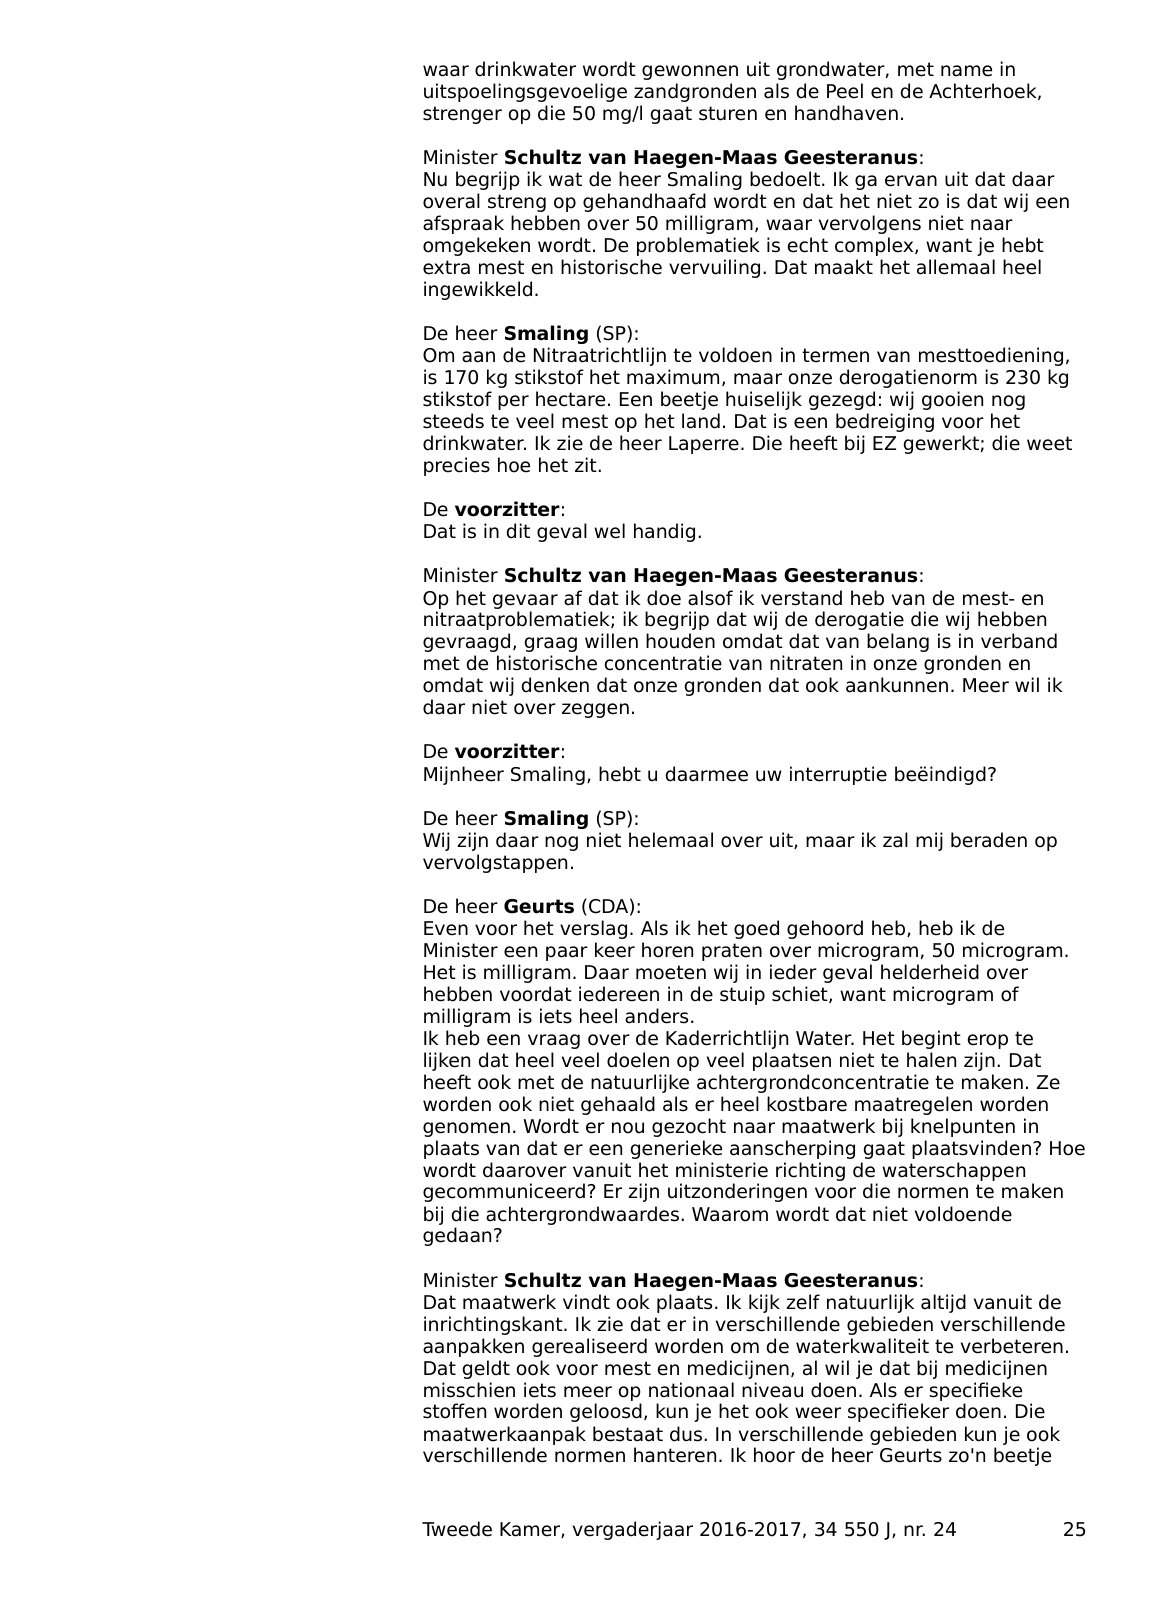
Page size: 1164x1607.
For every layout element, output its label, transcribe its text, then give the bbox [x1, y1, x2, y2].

text De heer Geurts (CDA): [422, 896, 1087, 918]
text Dat is in dit geval wel handig. [422, 521, 1087, 543]
text Minister Schultz van Haegen-Maas Geesteranus: [422, 565, 1087, 587]
text Ik heb een vraag over de Kaderrichtlijn Water. Het begint erop te lijken dat heel veel doelen op veel plaatsen niet te halen zijn. Dat heeft ook met de natuurlijke achtergrondconcentratie te maken. Ze worden ook niet gehaald als er heel kostbare maatregelen worden genomen. Wordt er nou gezocht naar maatwerk bij knelpunten in plaats van dat er een generieke aanscherping gaat plaatsvinden? Hoe wordt daarover vanuit het ministerie richting de waterschappen gecommuniceerd? Er zijn uitzonderingen voor die normen te maken bij die achtergrondwaardes. Waarom wordt dat niet voldoende gedaan? [422, 1028, 1087, 1247]
text Minister Schultz van Haegen-Maas Geesteranus: [422, 1269, 1087, 1292]
text Wij zijn daar nog niet helemaal over uit, maar ik zal mij beraden op vervolgstappen. [422, 829, 1087, 873]
text Mijnheer Smaling, hebt u daarmee uw interruptie beëindigd? [422, 763, 1087, 785]
text Nu begrijp ik wat de heer Smaling bedoelt. Ik ga ervan uit dat daar overal streng op gehandhaafd wordt en dat het niet zo is dat wij een afspraak hebben over 50 milligram, waar vervolgens niet naar omgekeken wordt. De problematiek is echt complex, want je hebt extra mest en historische vervuiling. Dat maakt het allemaal heel ingewikkeld. [422, 169, 1087, 301]
text De voorzitter: [422, 499, 1087, 521]
text Op het gevaar af dat ik doe alsof ik verstand heb van de mest- en nitraatproblematiek; ik begrijp dat wij de derogatie die wij hebben gevraagd, graag willen houden omdat dat van belang is in verband met de historische concentratie van nitraten in onze gronden en omdat wij denken dat onze gronden dat ook aankunnen. Meer wil ik daar niet over zeggen. [422, 587, 1087, 719]
text Dat maatwerk vindt ook plaats. Ik kijk zelf natuurlijk altijd vanuit de inrichtingskant. Ik zie dat er in verschillende gebieden verschillende aanpakken gerealiseerd worden om de waterkwaliteit te verbeteren. Dat geldt ook voor mest en medicijnen, al wil je dat bij medicijnen misschien iets meer op nationaal niveau doen. Als er specifieke stoffen worden geloosd, kun je het ook weer specifieker doen. Die maatwerkaanpak bestaat dus. In verschillende gebieden kun je ook verschillende normen hanteren. Ik hoor de heer Geurts zo'n beetje [422, 1292, 1087, 1467]
text De heer Smaling (SP): [422, 323, 1087, 345]
text De voorzitter: [422, 741, 1087, 763]
text Om aan de Nitraatrichtlijn te voldoen in termen van mesttoediening, is 170 kg stikstof het maximum, maar onze derogatienorm is 230 kg stikstof per hectare. Een beetje huiselijk gezegd: wij gooien nog steeds te veel mest op het land. Dat is een bedreiging voor het drinkwater. Ik zie de heer Laperre. Die heeft bij EZ gewerkt; die weet precies hoe het zit. [422, 345, 1087, 477]
text De heer Smaling (SP): [422, 808, 1087, 829]
text Minister Schultz van Haegen-Maas Geesteranus: [422, 147, 1087, 169]
text Even voor het verslag. Als ik het goed gehoord heb, heb ik de Minister een paar keer horen praten over microgram, 50 microgram. Het is milligram. Daar moeten wij in ieder geval helderheid over hebben voordat iedereen in de stuip schiet, want microgram of milligram is iets heel anders. [422, 918, 1087, 1028]
text waar drinkwater wordt gewonnen uit grondwater, met name in uitspoelingsgevoelige zandgronden als de Peel en de Achterhoek, strenger op die 50 mg/l gaat sturen en handhaven. [422, 59, 1087, 125]
